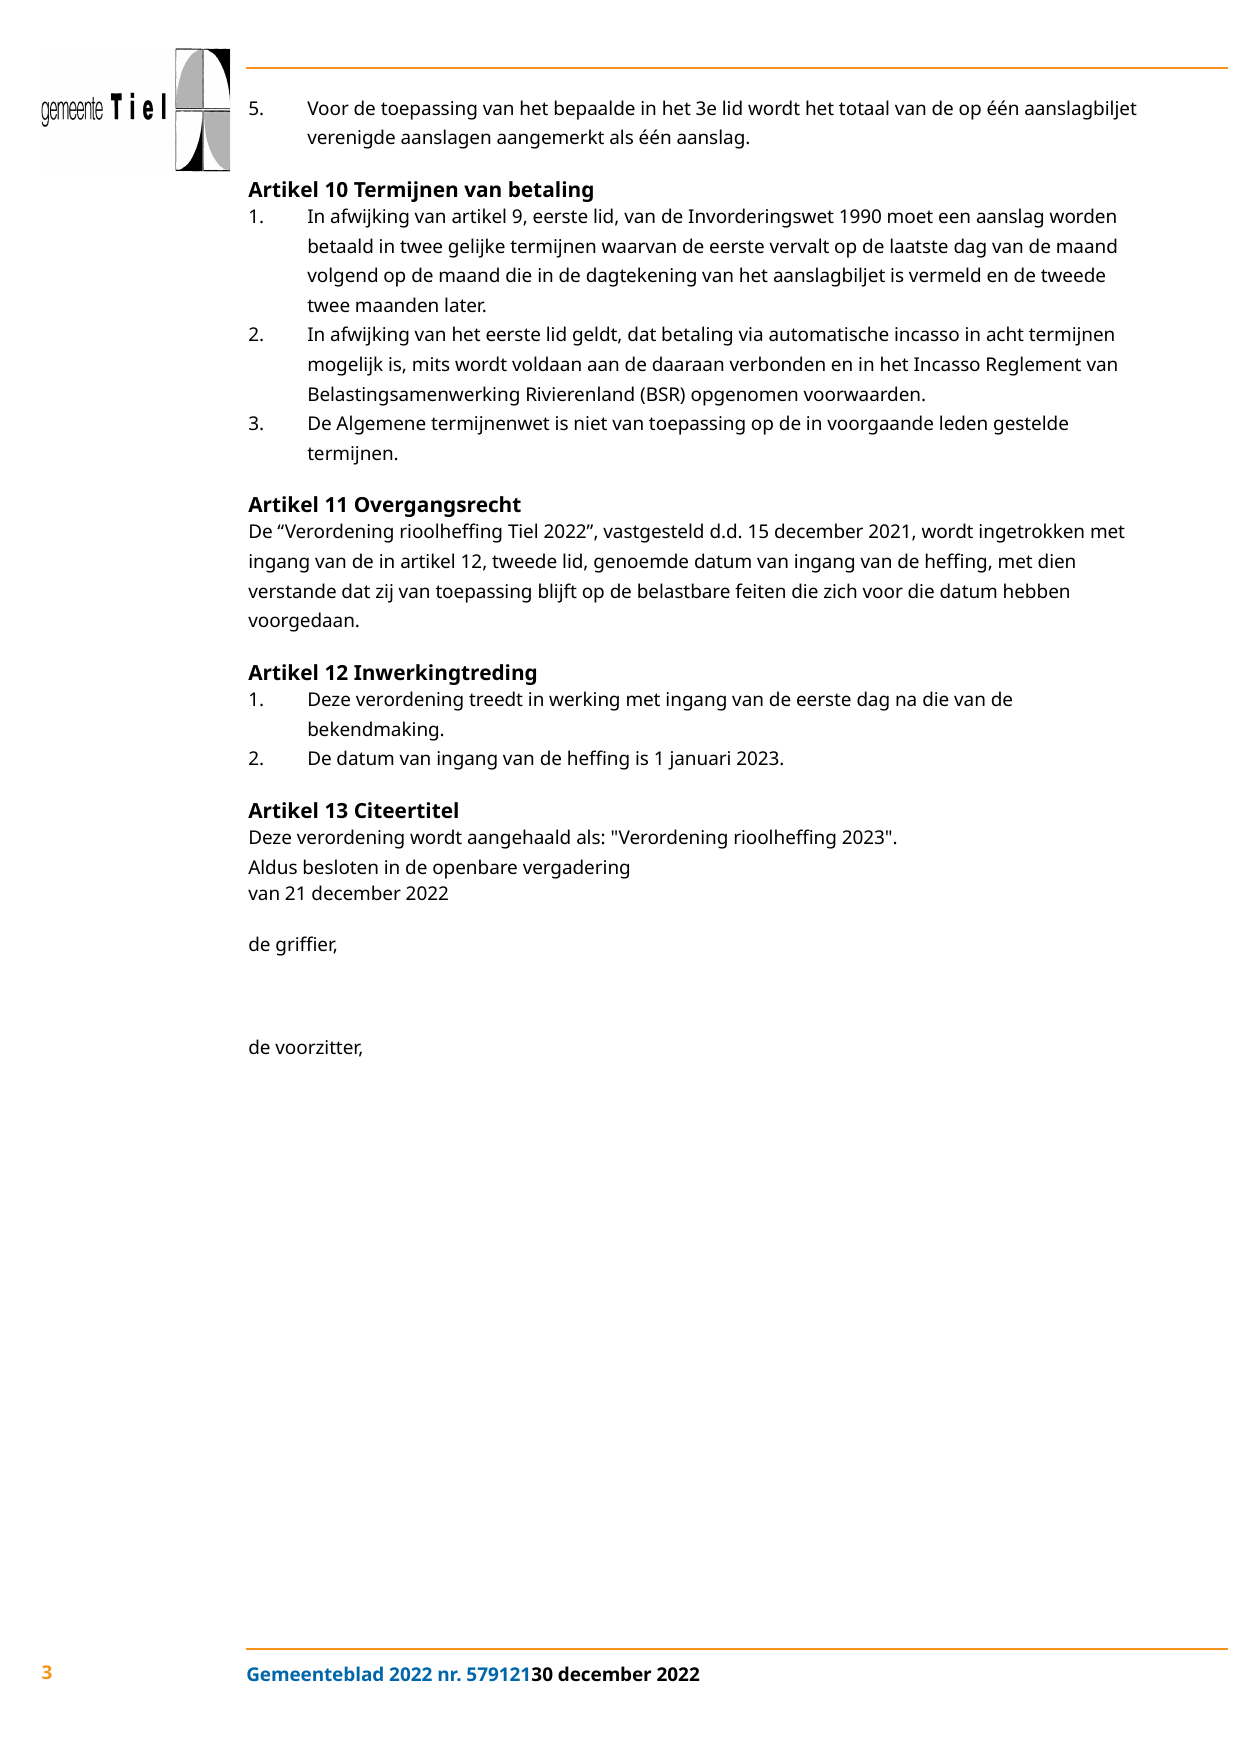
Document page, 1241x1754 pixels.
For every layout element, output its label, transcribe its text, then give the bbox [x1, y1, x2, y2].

text Artikel 10 Termijnen van betaling [248, 175, 1152, 203]
list De Algemene termijnenwet is niet van toepassing op de in voorgaande leden gestelde termijnen. [248, 410, 1152, 466]
text van 21 december 2022 [248, 880, 1152, 905]
text Artikel 13 Citeertitel [248, 796, 1152, 824]
list In afwijking van het eerste lid geldt, dat betaling via automatische incasso in acht termijnen mogelijk is, mits wordt voldaan aan de daaraan verbonden en in het Incasso Reglement van Belastingsamenwerking Rivierenland (BSR) opgenomen voorwaarden. [248, 322, 1152, 406]
list Deze verordening treedt in werking met ingang van de eerste dag na die van de bekendmaking. [248, 686, 1152, 742]
text De “Verordening rioolheffing Tiel 2022”, vastgesteld d.d. 15 december 2021, wordt ingetrokken met ingang van de in artikel 12, tweede lid, genoemde datum van ingang van de heffing, met dien verstande dat zij van toepassing blijft op de belastbare feiten die zich voor die datum hebben voorgedaan. [248, 519, 1152, 633]
text de voorzitter, [248, 1034, 1152, 1060]
text Artikel 11 Overgangsrecht [248, 490, 1152, 519]
text de griffier, [248, 931, 1152, 957]
list Voor de toepassing van het bepaalde in het 3e lid wordt het totaal van de op één aanslagbiljet verenigde aanslagen aangemerkt als één aanslag. [248, 95, 1152, 150]
text Deze verordening wordt aangehaald als: "Verordening rioolheffing 2023". [248, 824, 1152, 850]
picture [41, 47, 231, 172]
list De datum van ingang van de heffing is 1 januari 2023. [248, 746, 1152, 771]
list In afwijking van artikel 9, eerste lid, van de Invorderingswet 1990 moet een aanslag worden betaald in twee gelijke termijnen waarvan de eerste vervalt op de laatste dag van de maand volgend op de maand die in de dagtekening van het aanslagbiljet is vermeld en de tweede twee maanden later. [248, 203, 1152, 318]
text Aldus besloten in de openbare vergadering [248, 854, 1152, 880]
text Artikel 12 Inwerkingtreding [248, 658, 1152, 686]
